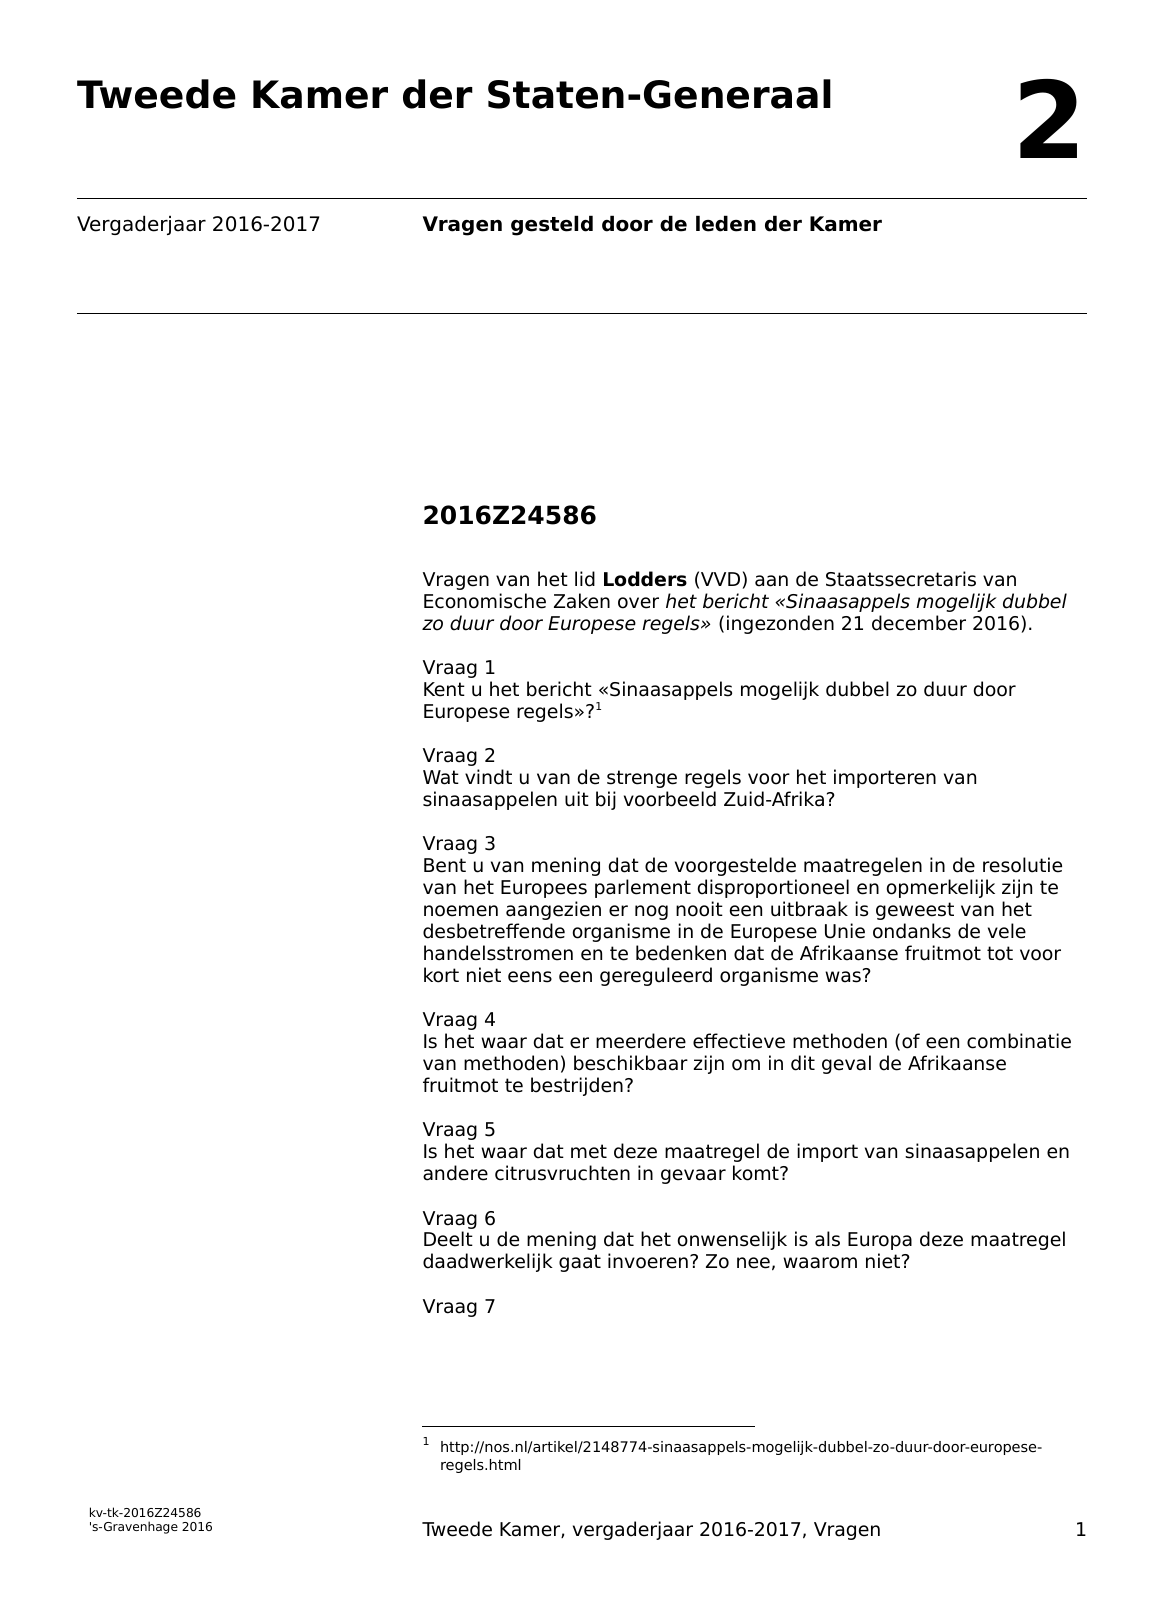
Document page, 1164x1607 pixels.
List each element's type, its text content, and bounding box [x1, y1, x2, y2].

table_header Tweede Kamer der Staten-Generaal [77, 59, 886, 198]
text Vraag 5 [422, 1119, 1087, 1141]
text Is het waar dat er meerdere effectieve methoden (of een combinatie van methoden) beschikbaar zijn om in dit geval de Afrikaanse fruitmot te bestrijden? [422, 1031, 1087, 1097]
table_cell Vergaderjaar 2016-2017 [77, 199, 422, 313]
text 's-Gravenhage 2016 [88, 1520, 323, 1534]
text Vraag 2 [422, 745, 1087, 767]
text 2016Z24586 [422, 501, 1087, 531]
text Bent u van mening dat de voorgestelde maatregelen in de resolutie van het Europees parlement disproportioneel en opmerkelijk zijn te noemen aangezien er nog nooit een uitbraak is geweest van het desbetreffende organisme in de Europese Unie ondanks de vele handelsstromen en te bedenken dat de Afrikaanse fruitmot tot voor kort niet eens een gereguleerd organisme was? [422, 855, 1087, 987]
text Kent u het bericht «Sinaasappels mogelijk dubbel zo duur door Europese regels»? [422, 679, 1087, 723]
text http://nos.nl/artikel/2148774-sinaasappels-mogelijk-dubbel-zo-duur-door-europese-regels.html [422, 1435, 1087, 1474]
text Vraag 3 [422, 833, 1087, 855]
text Vraag 1 [422, 657, 1087, 679]
text Vraag 7 [422, 1296, 1087, 1317]
table_header 2 [886, 59, 1087, 198]
text kv-tk-2016Z24586 [88, 1506, 323, 1520]
text Vraag 6 [422, 1207, 1087, 1229]
text Vragen van het lid Lodders (VVD) aan de Staatssecretaris van Economische Zaken over het bericht «Sinaasappels mogelijk dubbel zo duur door Europese regels» (ingezonden 21 december 2016). [422, 569, 1087, 635]
text Is het waar dat met deze maatregel de import van sinaasappelen en andere citrusvruchten in gevaar komt? [422, 1141, 1087, 1185]
text Vraag 4 [422, 1009, 1087, 1031]
table_cell Vragen gesteld door de leden der Kamer [422, 199, 1087, 313]
text Deelt u de mening dat het onwenselijk is als Europa deze maatregel daadwerkelijk gaat invoeren? Zo nee, waarom niet? [422, 1229, 1087, 1273]
text Wat vindt u van de strenge regels voor het importeren van sinaasappelen uit bij voorbeeld Zuid-Afrika? [422, 767, 1087, 811]
